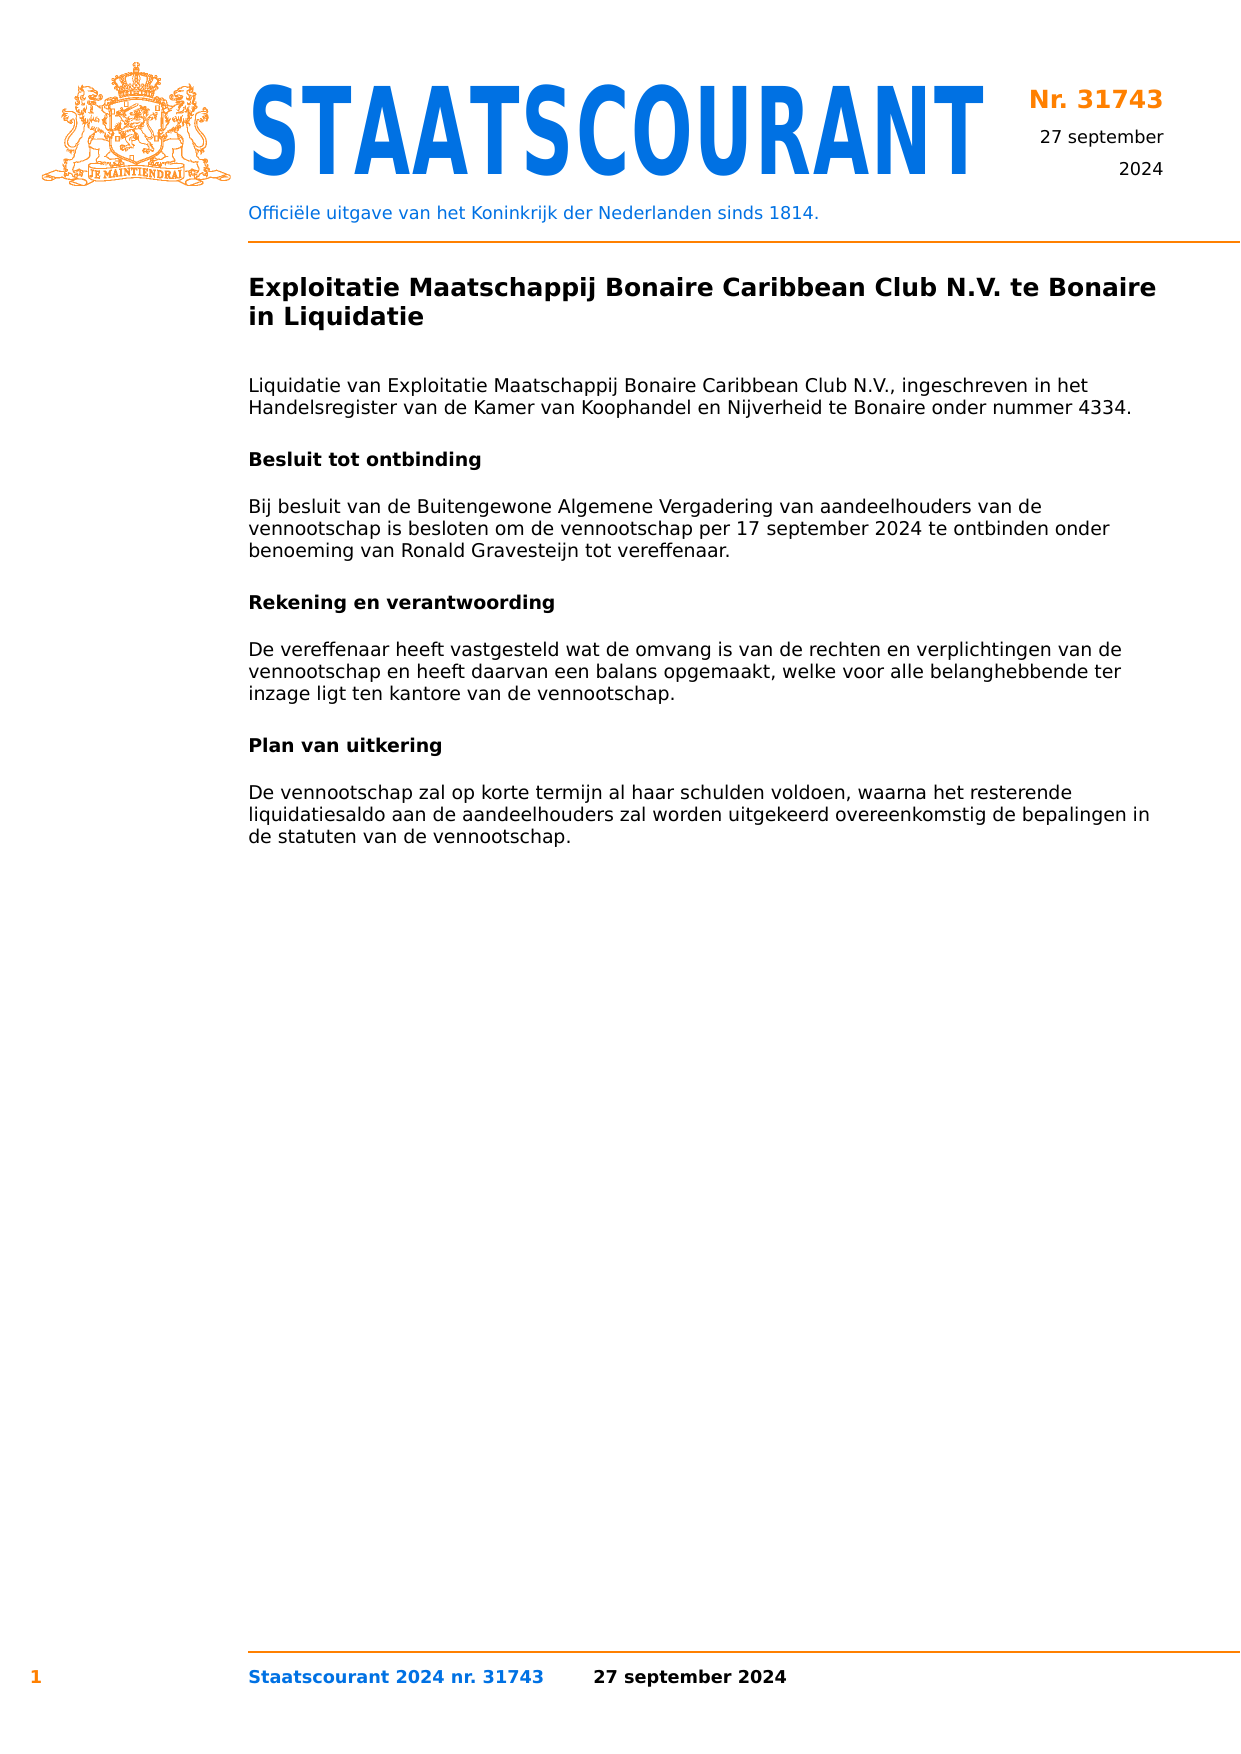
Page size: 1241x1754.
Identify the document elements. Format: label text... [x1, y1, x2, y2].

subtitle Rekening en verantwoording [248, 592, 1163, 614]
subtitle Exploitatie Maatschappij Bonaire Caribbean Club N.V. te Bonaire in Liquidatie [248, 273, 1163, 331]
table_cell 2024 [998, 153, 1240, 203]
subtitle Besluit tot ontbinding [248, 449, 1163, 471]
text De vereffenaar heeft vastgesteld wat de omvang is van de rechten en verplichtingen van de vennootschap en heeft daarvan een balans opgemaakt, welke voor alle belanghebbende ter inzage ligt ten kantore van de vennootschap. [248, 639, 1163, 705]
table_header Nr. 31743 [998, 62, 1240, 121]
table_cell Officiële uitgave van het Koninkrijk der Nederlanden sinds 1814. [248, 203, 1240, 241]
text Bij besluit van de Buitengewone Algemene Vergadering van aandeelhouders van de vennootschap is besloten om de vennootschap per 17 september 2024 te ontbinden onder benoeming van Ronald Gravesteijn tot vereffenaar. [248, 496, 1163, 562]
table_header [25, 62, 248, 241]
picture [41, 62, 231, 186]
text Liquidatie van Exploitatie Maatschappij Bonaire Caribbean Club N.V., ingeschreven in het Handelsregister van de Kamer van Koophandel en Nijverheid te Bonaire onder nummer 4334. [248, 375, 1163, 419]
table_header STAATSCOURANT [248, 62, 998, 203]
text De vennootschap zal op korte termijn al haar schulden voldoen, waarna het resterende liquidatiesaldo aan de aandeelhouders zal worden uitgekeerd overeenkomstig de bepalingen in de statuten van de vennootschap. [248, 782, 1163, 848]
table_cell 27 september [998, 121, 1240, 153]
subtitle Plan van uitkering [248, 735, 1163, 757]
